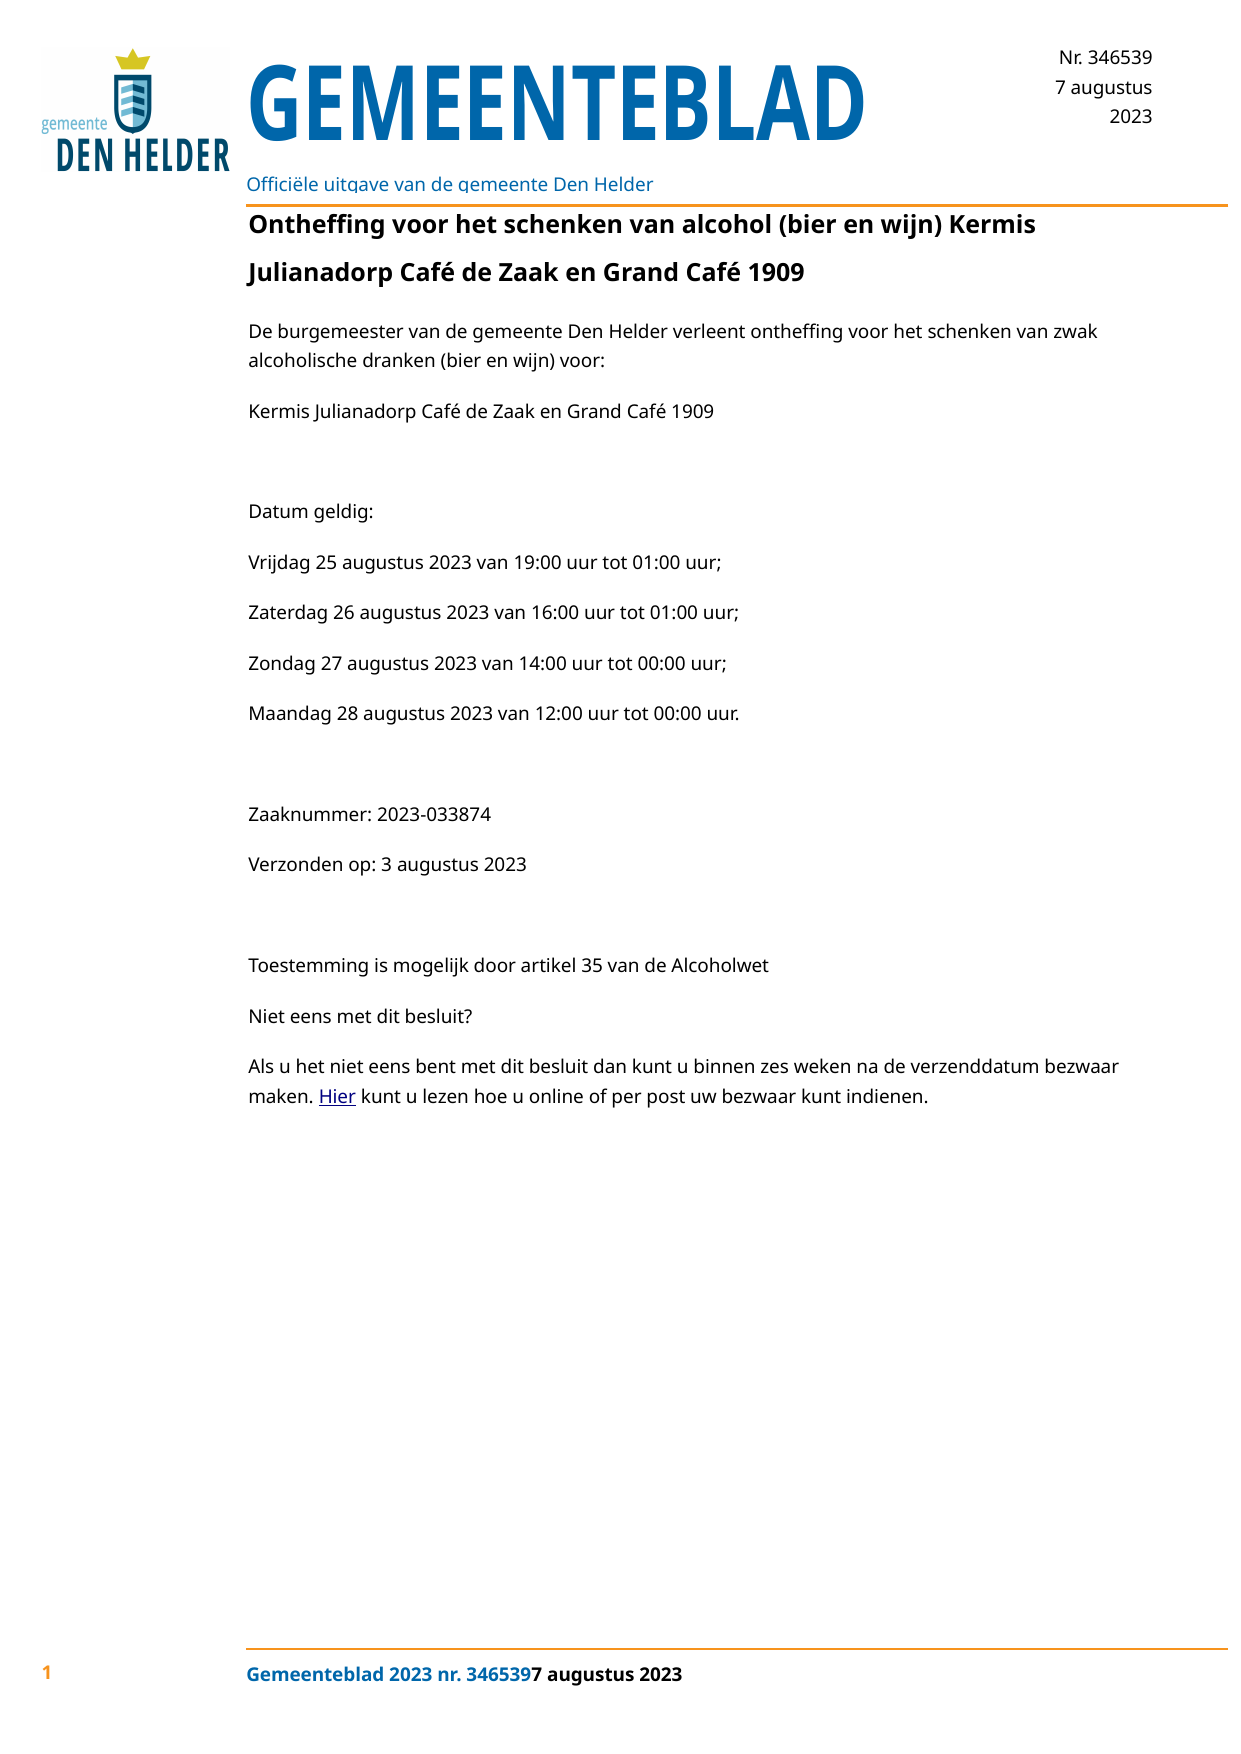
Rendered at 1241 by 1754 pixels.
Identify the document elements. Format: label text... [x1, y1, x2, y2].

picture [100, 154, 106, 172]
text Zaaknummer: 2023-033874 [248, 801, 1152, 827]
text De burgemeester van de gemeente Den Helder verleent ontheffing voor het schenken van zwak alcoholische dranken (bier en wijn) voor: [248, 318, 1152, 373]
text Toestemming is mogelijk door artikel 35 van de Alcoholwet [248, 952, 1152, 978]
picture [220, 160, 224, 172]
text Als u het niet eens bent met dit besluit dan kunt u binnen zes weken na de verzenddatum bezwaar maken. Hier kunt u lezen hoe u online of per post uw bezwaar kunt indienen. [248, 1053, 1152, 1109]
picture [63, 144, 68, 165]
text Verzonden op: 3 augustus 2023 [248, 852, 1152, 877]
picture [130, 157, 135, 172]
picture [182, 144, 187, 165]
text Niet eens met dit besluit? [248, 1003, 1152, 1029]
text Ontheffing voor het schenken van alcohol (bier en wijn) Kermis Julianadorp Café de Zaak en Grand Café 1909 [248, 207, 1152, 288]
text Zaterdag 26 augustus 2023 van 16:00 uur tot 01:00 uur; [248, 599, 1152, 625]
text Maandag 28 augustus 2023 van 12:00 uur tot 00:00 uur. [248, 700, 1152, 726]
text Zondag 27 augustus 2023 van 14:00 uur tot 00:00 uur; [248, 650, 1152, 676]
picture [41, 47, 231, 172]
text Datum geldig: [248, 499, 1152, 524]
text Vrijdag 25 augustus 2023 van 19:00 uur tot 01:00 uur; [248, 549, 1152, 575]
text Kermis Julianadorp Café de Zaak en Grand Café 1909 [248, 398, 1152, 424]
